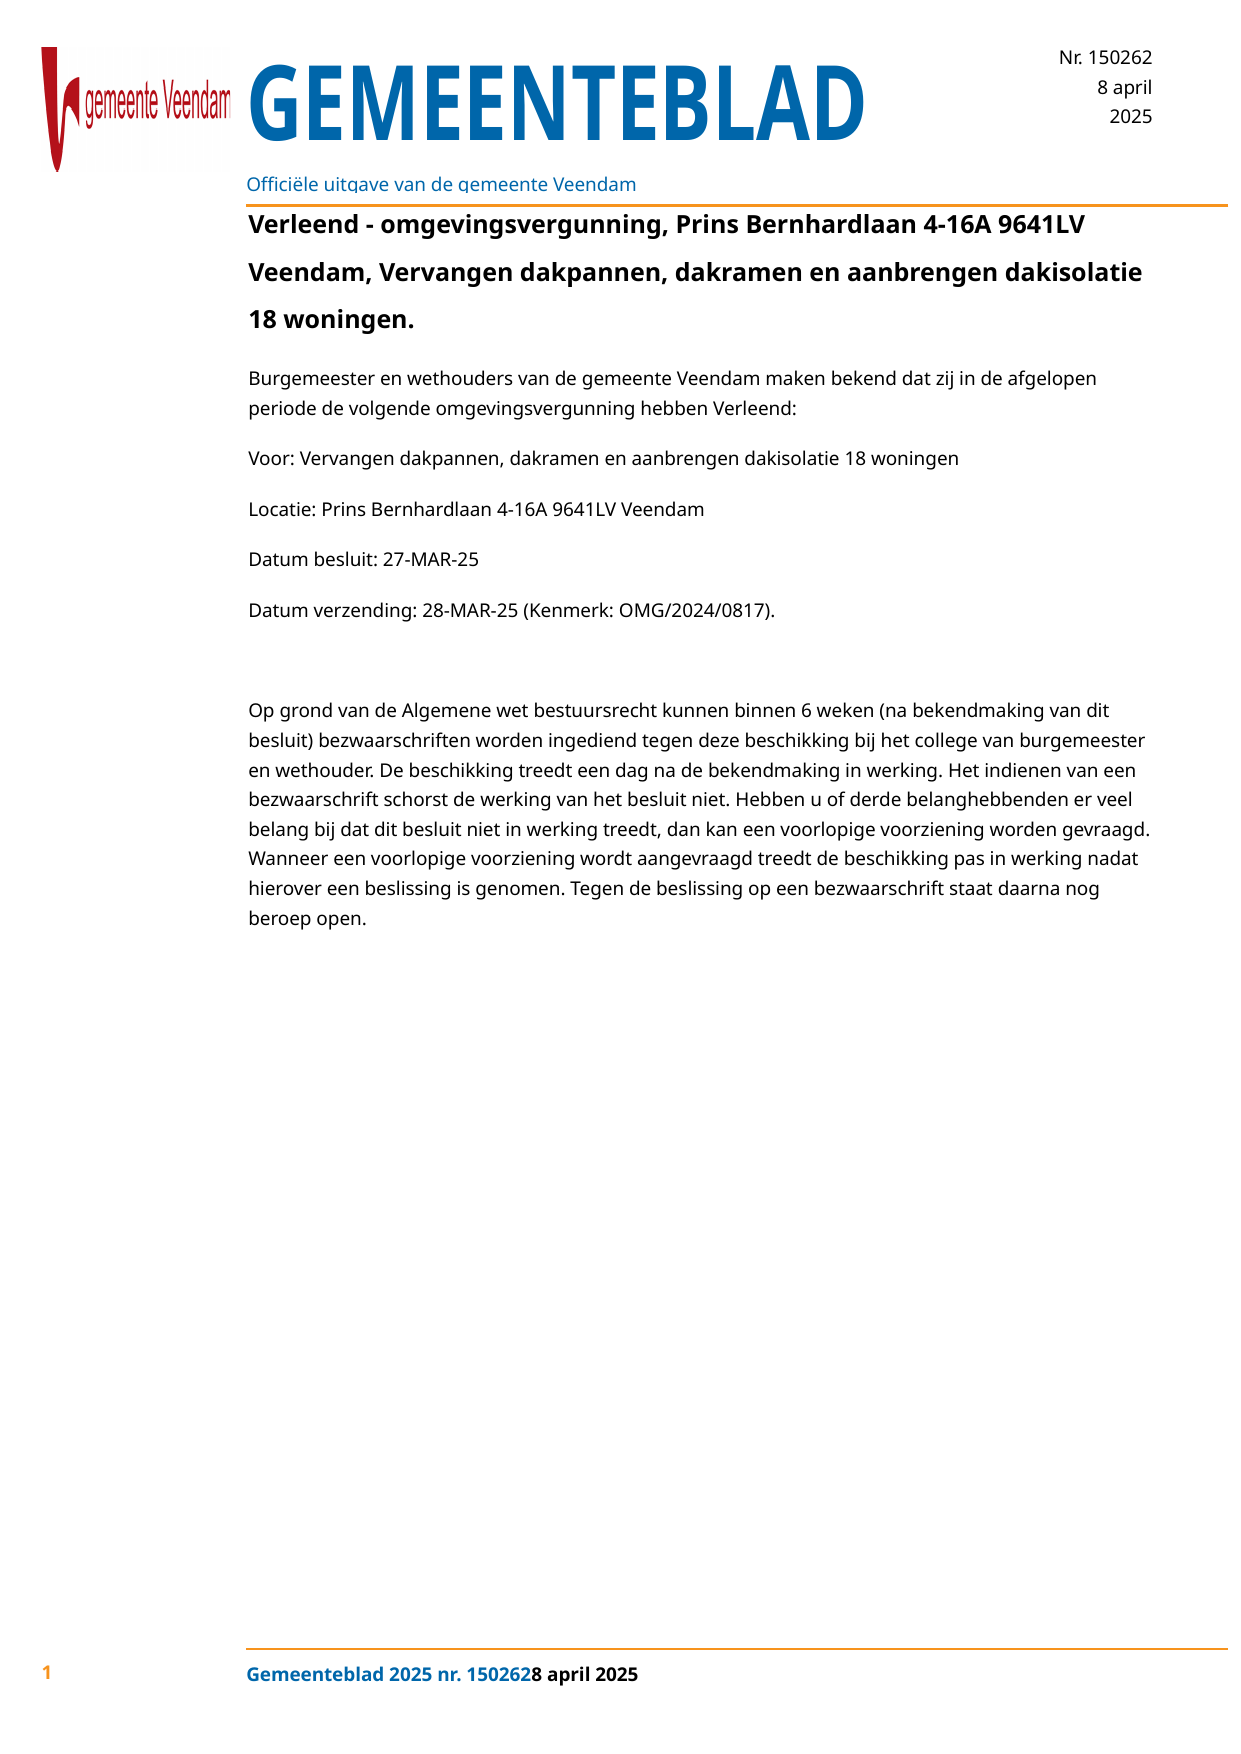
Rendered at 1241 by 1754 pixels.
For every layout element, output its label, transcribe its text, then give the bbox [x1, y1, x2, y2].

text Voor: Vervangen dakpannen, dakramen en aanbrengen dakisolatie 18 woningen [248, 446, 1152, 471]
text Op grond van de Algemene wet bestuursrecht kunnen binnen 6 weken (na bekendmaking van dit besluit) bezwaarschriften worden ingediend tegen deze beschikking bij het college van burgemeester en wethouder. De beschikking treedt een dag na de bekendmaking in werking. Het indienen van een bezwaarschrift schorst de werking van het besluit niet. Hebben u of derde belanghebbenden er veel belang bij dat dit besluit niet in werking treedt, dan kan een voorlopige voorziening worden gevraagd. Wanneer een voorlopige voorziening wordt aangevraagd treedt de beschikking pas in werking nadat hierover een beslissing is genomen. Tegen de beslissing op een bezwaarschrift staat daarna nog beroep open. [248, 698, 1152, 930]
text Burgemeester en wethouders van de gemeente Veendam maken bekend dat zij in de afgelopen periode de volgende omgevingsvergunning hebben Verleend: [248, 366, 1152, 421]
text Verleend - omgevingsvergunning, Prins Bernhardlaan 4-16A 9641LV Veendam, Vervangen dakpannen, dakramen en aanbrengen dakisolatie 18 woningen. [248, 207, 1152, 336]
text Datum besluit: 27-MAR-25 [248, 546, 1152, 572]
text Datum verzending: 28-MAR-25 (Kenmerk: OMG/2024/0817). [248, 597, 1152, 622]
text Locatie: Prins Bernhardlaan 4-16A 9641LV Veendam [248, 496, 1152, 522]
picture [41, 47, 231, 172]
